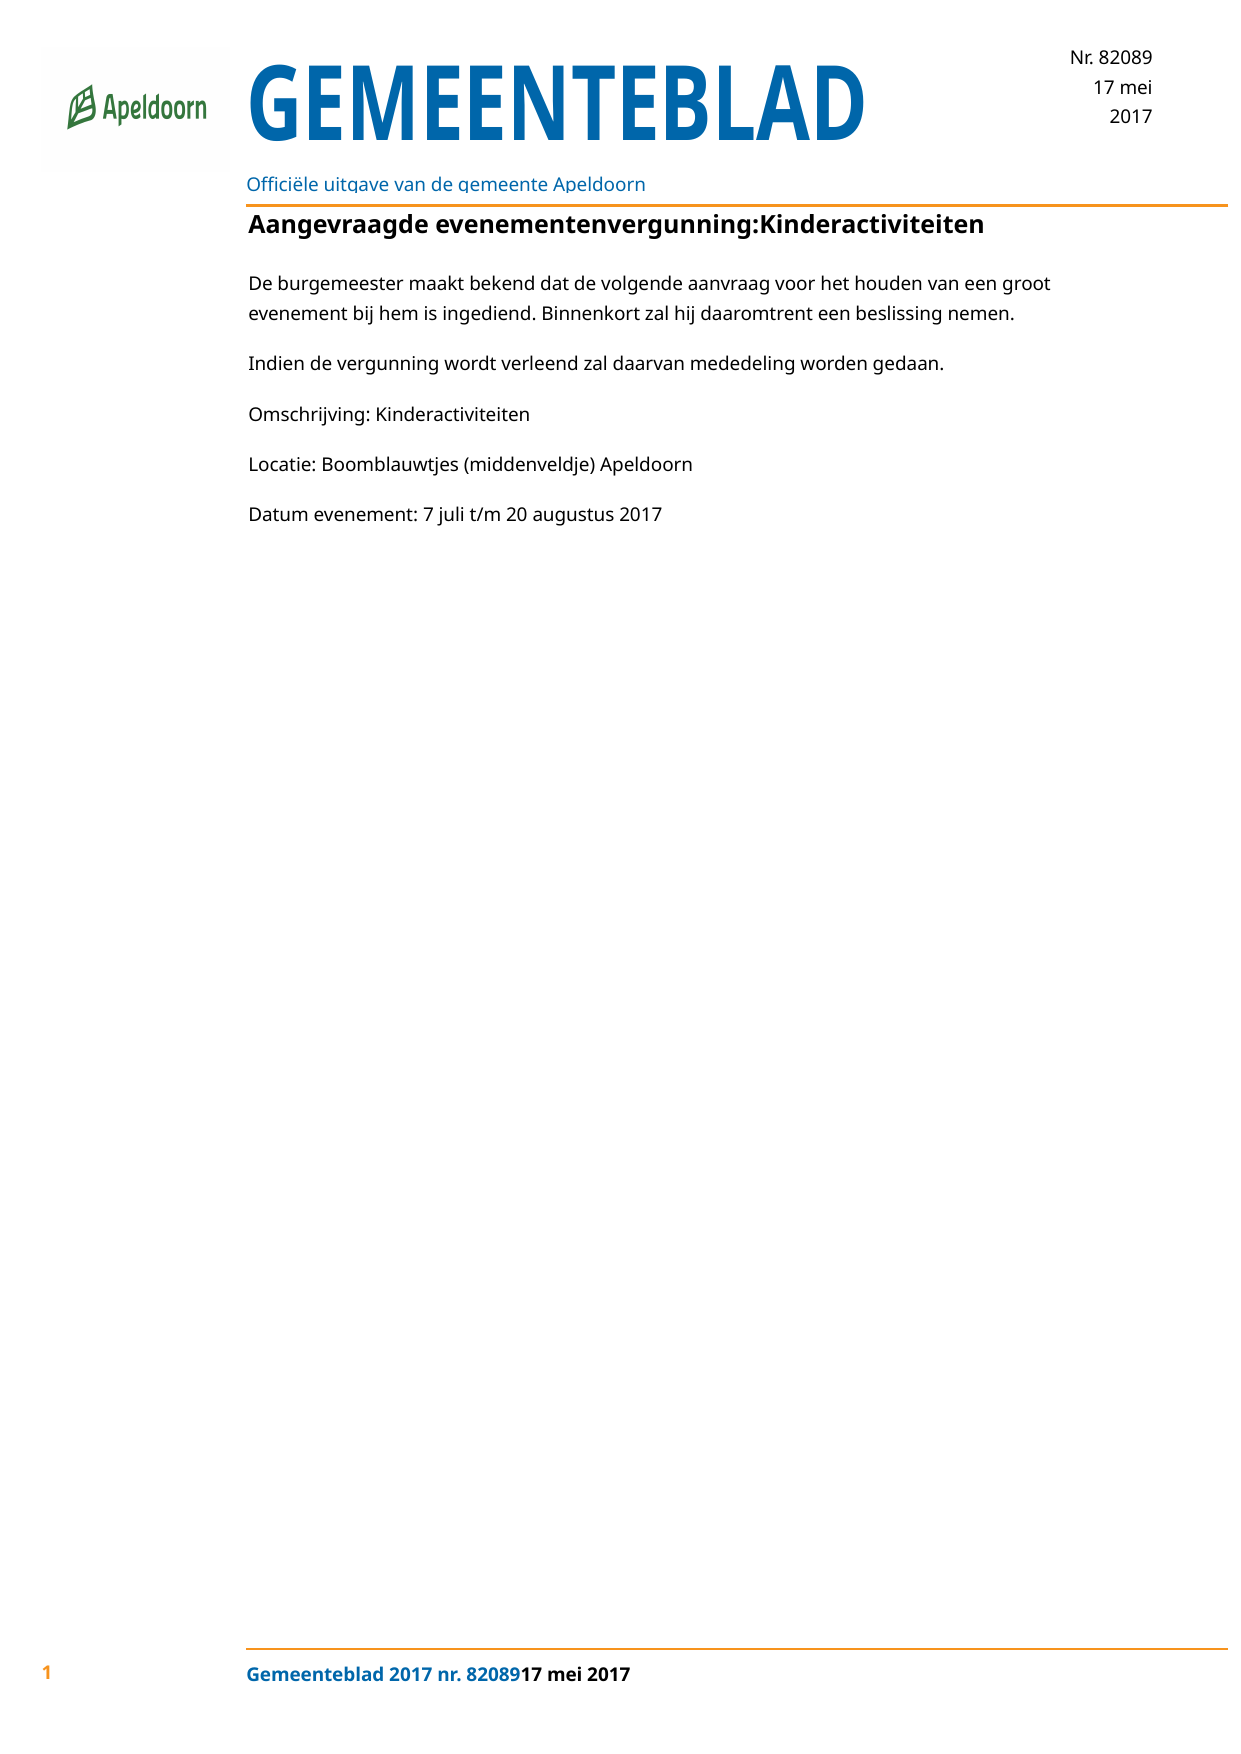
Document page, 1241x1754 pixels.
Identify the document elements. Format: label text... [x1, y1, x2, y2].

text Aangevraagde evenementenvergunning:Kinderactiviteiten [248, 207, 1152, 241]
text Omschrijving: Kinderactiviteiten [248, 401, 1152, 426]
text Locatie: Boomblauwtjes (middenveldje) Apeldoorn [248, 451, 1152, 477]
text Indien de vergunning wordt verleend zal daarvan mededeling worden gedaan. [248, 350, 1152, 376]
text De burgemeester maakt bekend dat de volgende aanvraag voor het houden van een groot evenement bij hem is ingediend. Binnenkort zal hij daaromtrent een beslissing nemen. [248, 270, 1152, 326]
picture [41, 47, 231, 172]
text Datum evenement: 7 juli t/m 20 augustus 2017 [248, 502, 1152, 527]
